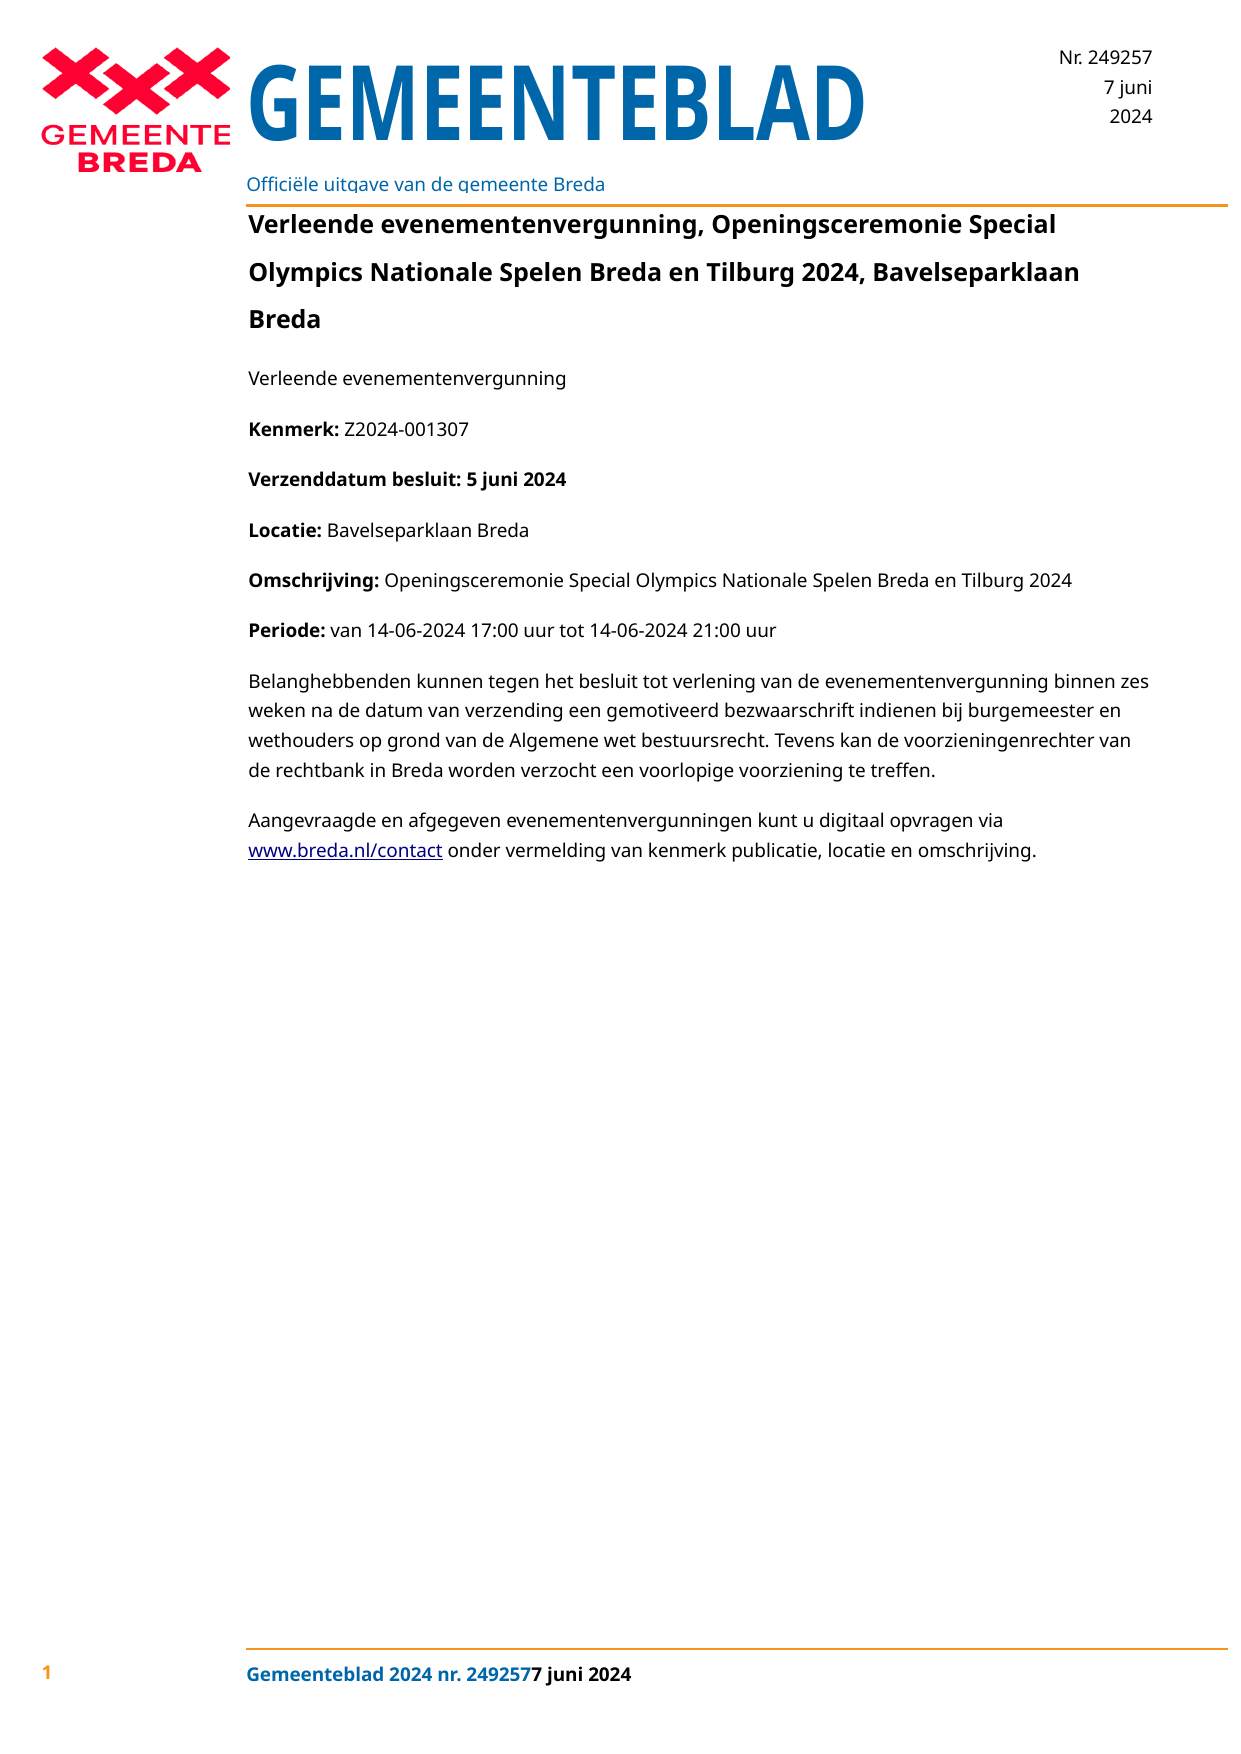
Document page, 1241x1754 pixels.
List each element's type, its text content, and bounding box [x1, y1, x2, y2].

text Locatie: Bavelseparklaan Breda [248, 517, 1152, 542]
text Aangevraagde en afgegeven evenementenvergunningen kunt u digitaal opvragen via www.breda.nl/contact onder vermelding van kenmerk publicatie, locatie en omschrijving. [248, 807, 1152, 862]
text Verleende evenementenvergunning, Openingsceremonie Special Olympics Nationale Spelen Breda en Tilburg 2024, Bavelseparklaan Breda [248, 207, 1152, 336]
text Periode: van 14-06-2024 17:00 uur tot 14-06-2024 21:00 uur [248, 618, 1152, 643]
picture [41, 47, 231, 172]
text Kenmerk: Z2024-001307 [248, 416, 1152, 442]
text Verleende evenementenvergunning [248, 366, 1152, 391]
text Verzenddatum besluit: 5 juni 2024 [248, 466, 1152, 492]
text Belanghebbenden kunnen tegen het besluit tot verlening van de evenementenvergunning binnen zes weken na de datum van verzending een gemotiveerd bezwaarschrift indienen bij burgemeester en wethouders op grond van de Algemene wet bestuursrecht. Tevens kan de voorzieningenrechter van de rechtbank in Breda worden verzocht een voorlopige voorziening te treffen. [248, 668, 1152, 782]
text Omschrijving: Openingsceremonie Special Olympics Nationale Spelen Breda en Tilburg 2024 [248, 567, 1152, 593]
